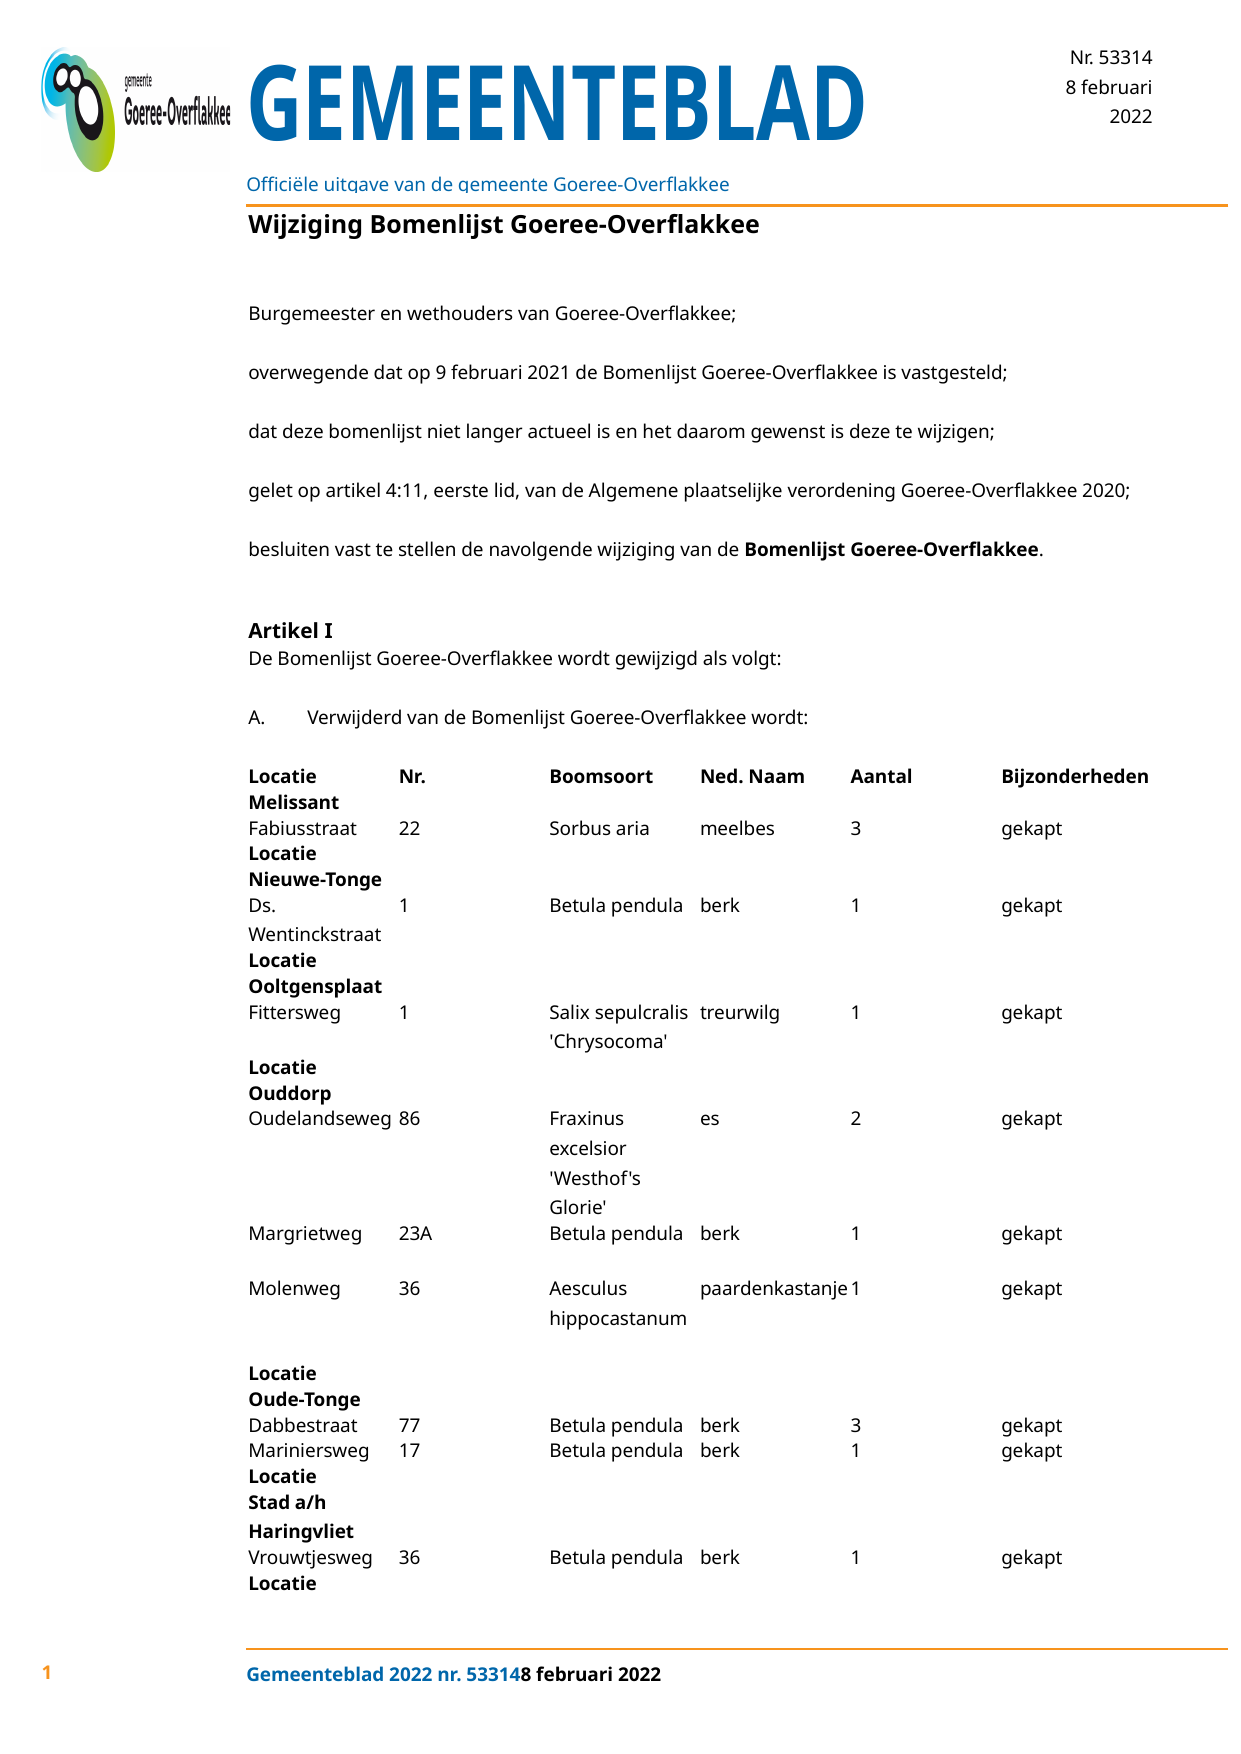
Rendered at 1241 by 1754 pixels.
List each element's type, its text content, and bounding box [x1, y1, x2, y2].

text Wijziging Bomenlijst Goeree-Overflakkee [248, 207, 1152, 241]
table_cell Ouddorp [248, 1080, 398, 1106]
table_cell Oudelandseweg [248, 1106, 398, 1220]
table_cell [1001, 841, 1152, 866]
table_cell gekapt [1001, 892, 1152, 947]
table_cell 1 [399, 892, 549, 947]
table_cell berk [700, 1412, 850, 1437]
table_cell [399, 1570, 549, 1596]
table_cell [549, 973, 700, 999]
table_cell 36 [399, 1275, 549, 1360]
table_cell [850, 1570, 1001, 1596]
table_cell [700, 1463, 850, 1489]
table_cell [399, 973, 549, 999]
table_cell [700, 866, 850, 892]
table_cell Stad a/h Haringvliet [248, 1489, 398, 1544]
text overwegende dat op 9 februari 2021 de Bomenlijst Goeree-Overflakkee is vastgesteld; [248, 359, 1152, 385]
table_cell [1001, 1360, 1152, 1386]
table_cell gekapt [1001, 815, 1152, 841]
text gelet op artikel 4:11, eerste lid, van de Algemene plaatselijke verordening Goeree-Overflakkee 2020; [248, 477, 1152, 503]
table_cell berk [700, 1438, 850, 1463]
table_header Boomsoort [549, 764, 700, 789]
table_cell 86 [399, 1106, 549, 1220]
table_cell [399, 1080, 549, 1106]
table_cell [850, 866, 1001, 892]
table_cell [549, 1360, 700, 1386]
table_cell Margrietweg [248, 1220, 398, 1275]
table_cell [549, 866, 700, 892]
table_cell [549, 789, 700, 815]
table_cell [850, 1360, 1001, 1386]
table_header Ned. Naam [700, 764, 850, 789]
table_cell gekapt [1001, 1106, 1152, 1220]
table_cell [700, 789, 850, 815]
table_cell 22 [399, 815, 549, 841]
table_cell gekapt [1001, 1544, 1152, 1570]
table_cell 1 [850, 1275, 1001, 1360]
table_cell Melissant [248, 789, 398, 815]
table_cell 1 [850, 1220, 1001, 1275]
table_cell [1001, 948, 1152, 973]
table_cell [700, 973, 850, 999]
table_cell [700, 1386, 850, 1412]
table_cell [1001, 1463, 1152, 1489]
table_cell Locatie [248, 1570, 398, 1596]
table_cell 77 [399, 1412, 549, 1437]
table_cell meelbes [700, 815, 850, 841]
table_cell [700, 1489, 850, 1544]
table_cell 1 [399, 999, 549, 1054]
table_cell Betula pendula [549, 1438, 700, 1463]
picture [41, 47, 231, 172]
table_cell 1 [850, 999, 1001, 1054]
table_cell [549, 1080, 700, 1106]
table_cell 1 [850, 892, 1001, 947]
table_header Bijzonderheden [1001, 764, 1152, 789]
table_cell [549, 1054, 700, 1080]
table_cell [850, 948, 1001, 973]
table_header Aantal [850, 764, 1001, 789]
table_cell [850, 789, 1001, 815]
table_cell Vrouwtjesweg [248, 1544, 398, 1570]
table_cell 23A [399, 1220, 549, 1275]
table_cell 3 [850, 815, 1001, 841]
table_header Nr. [399, 764, 549, 789]
table_cell [850, 841, 1001, 866]
table_cell Locatie [248, 841, 398, 866]
table_cell Dabbestraat [248, 1412, 398, 1437]
table_cell [850, 1386, 1001, 1412]
table_cell berk [700, 1544, 850, 1570]
table_cell berk [700, 1220, 850, 1275]
table_cell Betula pendula [549, 1220, 700, 1275]
table_cell 17 [399, 1438, 549, 1463]
table_cell gekapt [1001, 1220, 1152, 1275]
table_cell Fittersweg [248, 999, 398, 1054]
table_cell [549, 1386, 700, 1412]
table_cell [549, 948, 700, 973]
table_cell [700, 1360, 850, 1386]
table_cell [1001, 1489, 1152, 1544]
table_cell berk [700, 892, 850, 947]
table_cell [399, 1463, 549, 1489]
table_cell paardenkastanje [700, 1275, 850, 1360]
table_cell [1001, 789, 1152, 815]
table_cell [700, 948, 850, 973]
table_cell 1 [850, 1438, 1001, 1463]
table_cell treurwilg [700, 999, 850, 1054]
table_cell Molenweg [248, 1275, 398, 1360]
table_cell Aesculus hippocastanum [549, 1275, 700, 1360]
table_cell [399, 1386, 549, 1412]
list Verwijderd van de Bomenlijst Goeree-Overflakkee wordt: [248, 704, 1152, 730]
table_cell gekapt [1001, 999, 1152, 1054]
table_cell [1001, 866, 1152, 892]
table_cell Fabiusstraat [248, 815, 398, 841]
table_cell [700, 1054, 850, 1080]
table_cell Locatie [248, 1463, 398, 1489]
table_cell Fraxinus excelsior 'Westhof's Glorie' [549, 1106, 700, 1220]
table_cell [399, 1489, 549, 1544]
text besluiten vast te stellen de navolgende wijziging van de Bomenlijst Goeree-Overflakkee. [248, 537, 1152, 562]
table_cell Betula pendula [549, 1412, 700, 1437]
table_cell gekapt [1001, 1438, 1152, 1463]
table_cell [1001, 973, 1152, 999]
table_cell Ds. Wentinckstraat [248, 892, 398, 947]
table_cell es [700, 1106, 850, 1220]
table_cell [700, 841, 850, 866]
table_cell [399, 866, 549, 892]
table_header Locatie [248, 764, 398, 789]
table_cell Locatie [248, 1360, 398, 1386]
text dat deze bomenlijst niet langer actueel is en het daarom gewenst is deze te wijzigen; [248, 418, 1152, 444]
table_cell Mariniersweg [248, 1438, 398, 1463]
table_cell [399, 1054, 549, 1080]
table_cell 1 [850, 1544, 1001, 1570]
table_cell Oude-Tonge [248, 1386, 398, 1412]
table_cell 2 [850, 1106, 1001, 1220]
text Burgemeester en wethouders van Goeree-Overflakkee; [248, 300, 1152, 326]
table_cell [549, 1463, 700, 1489]
table_cell [850, 973, 1001, 999]
table_cell [1001, 1054, 1152, 1080]
table_cell Ooltgensplaat [248, 973, 398, 999]
table_cell [1001, 1386, 1152, 1412]
table_cell Betula pendula [549, 1544, 700, 1570]
table_cell Locatie [248, 948, 398, 973]
table_cell [700, 1570, 850, 1596]
table_cell [399, 1360, 549, 1386]
table_cell [549, 1570, 700, 1596]
table_cell [850, 1054, 1001, 1080]
table_cell Salix sepulcralis 'Chrysocoma' [549, 999, 700, 1054]
table_cell gekapt [1001, 1275, 1152, 1360]
table_cell [1001, 1080, 1152, 1106]
table_cell Nieuwe-Tonge [248, 866, 398, 892]
table_cell [1001, 1570, 1152, 1596]
text De Bomenlijst Goeree-Overflakkee wordt gewijzigd als volgt: [248, 645, 1152, 671]
table_cell [850, 1463, 1001, 1489]
table_cell [549, 841, 700, 866]
table_cell Betula pendula [549, 892, 700, 947]
table_cell [399, 841, 549, 866]
table_cell [850, 1489, 1001, 1544]
table_cell [399, 789, 549, 815]
table_cell Locatie [248, 1054, 398, 1080]
table_cell [399, 948, 549, 973]
table_cell Sorbus aria [549, 815, 700, 841]
table_cell [549, 1489, 700, 1544]
table_cell 3 [850, 1412, 1001, 1437]
table_cell gekapt [1001, 1412, 1152, 1437]
table_cell 36 [399, 1544, 549, 1570]
text Artikel I [248, 617, 1152, 645]
table_cell [700, 1080, 850, 1106]
table_cell [850, 1080, 1001, 1106]
